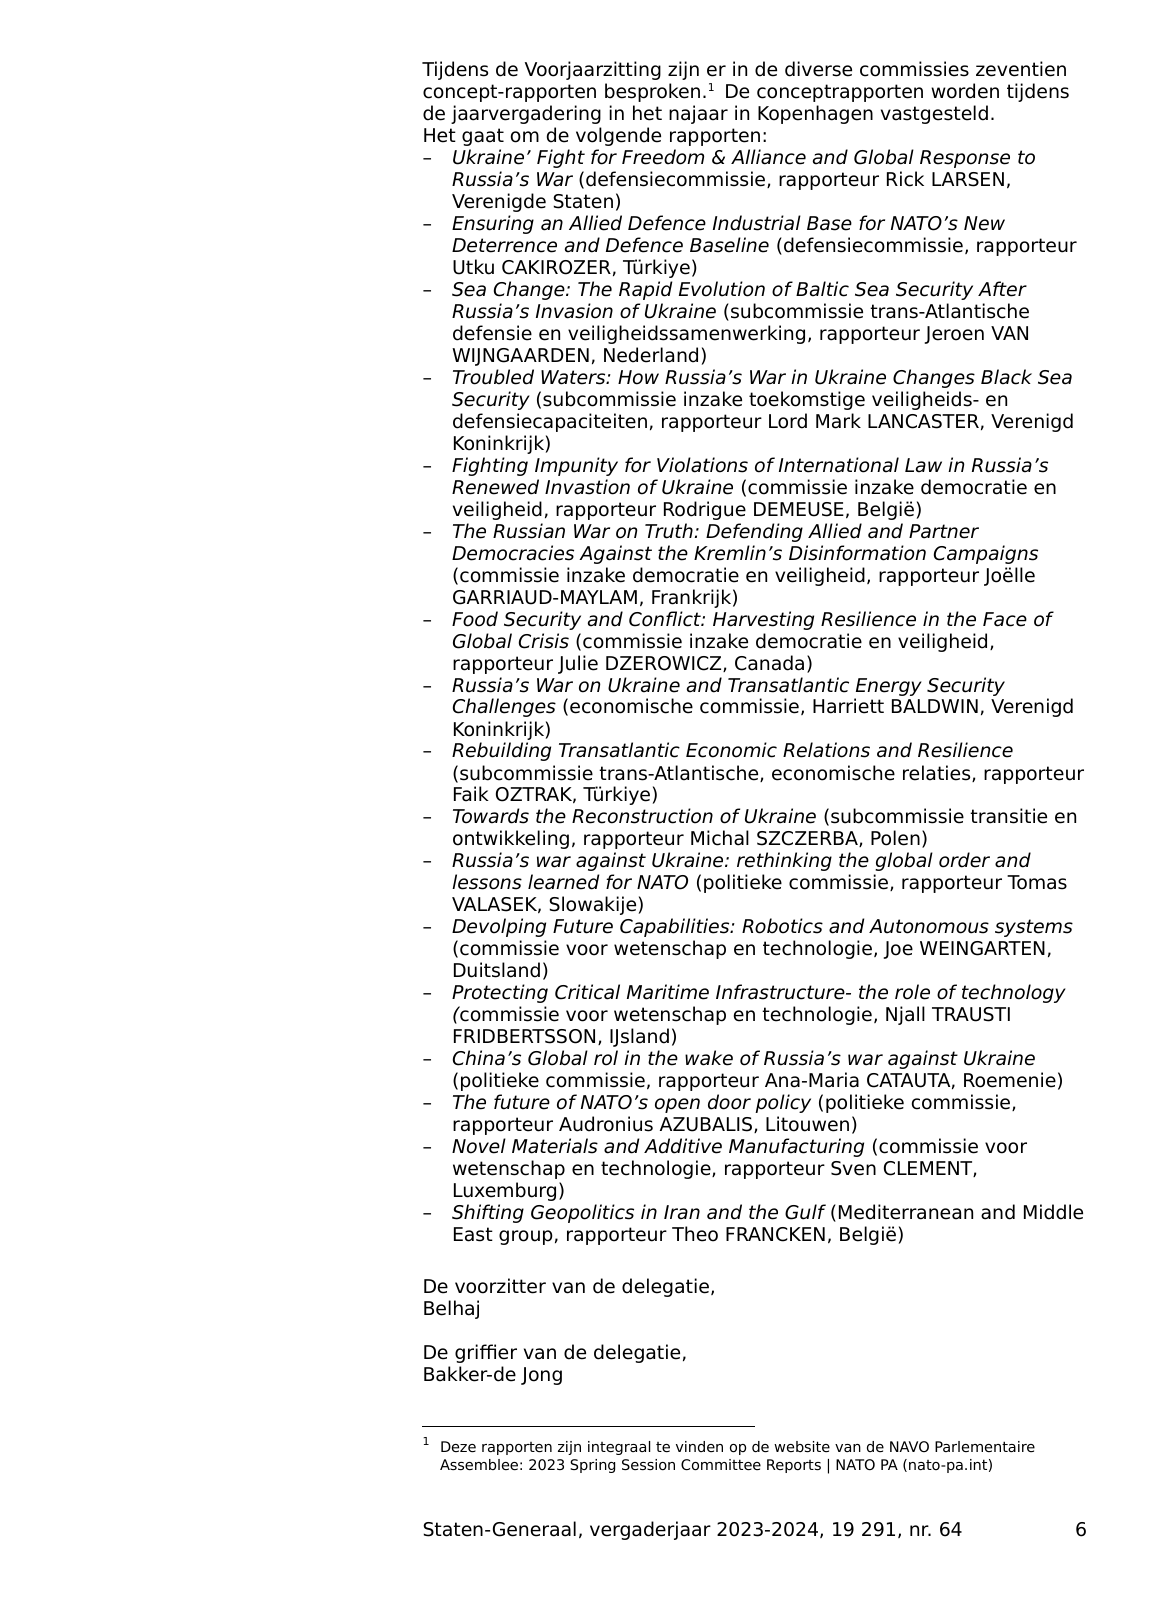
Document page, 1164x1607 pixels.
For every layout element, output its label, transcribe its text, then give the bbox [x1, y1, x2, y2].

text – Sea Change: The Rapid Evolution of Baltic Sea Security After Russia’s Invasion of Ukraine (subcommissie trans-Atlantische defensie en veiligheidssamenwerking, rapporteur Jeroen VAN WIJNGAARDEN, Nederland) [422, 279, 1087, 367]
text – The Russian War on Truth: Defending Allied and Partner Democracies Against the Kremlin’s Disinformation Campaigns (commissie inzake democratie en veiligheid, rapporteur Joëlle GARRIAUD-MAYLAM, Frankrijk) [422, 521, 1087, 608]
text – Shifting Geopolitics in Iran and the Gulf (Mediterranean and Middle East group, rapporteur Theo FRANCKEN, België) [422, 1202, 1087, 1246]
text – Food Security and Conflict: Harvesting Resilience in the Face of Global Crisis (commissie inzake democratie en veiligheid, rapporteur Julie DZEROWICZ, Canada) [422, 608, 1087, 674]
text De griffier van de delegatie, Bakker-de Jong [422, 1342, 1087, 1386]
text – China’s Global rol in the wake of Russia’s war against Ukraine (politieke commissie, rapporteur Ana-Maria CATAUTA, Roemenie) [422, 1048, 1087, 1092]
text – Rebuilding Transatlantic Economic Relations and Resilience (subcommissie trans-Atlantische, economische relaties, rapporteur Faik OZTRAK, Türkiye) [422, 740, 1087, 806]
text De voorzitter van de delegatie, Belhaj [422, 1276, 1087, 1320]
text – Ensuring an Allied Defence Industrial Base for NATO’s New Deterrence and Defence Baseline (defensiecommissie, rapporteur Utku CAKIROZER, Türkiye) [422, 213, 1087, 279]
text – Russia’s war against Ukraine: rethinking the global order and lessons learned for NATO (politieke commissie, rapporteur Tomas VALASEK, Slowakije) [422, 850, 1087, 916]
text – Devolping Future Capabilities: Robotics and Autonomous systems (commissie voor wetenschap en technologie, Joe WEINGARTEN, Duitsland) [422, 916, 1087, 982]
text – Fighting Impunity for Violations of International Law in Russia’s Renewed Invastion of Ukraine (commissie inzake democratie en veiligheid, rapporteur Rodrigue DEMEUSE, België) [422, 455, 1087, 521]
text – Ukraine’ Fight for Freedom & Alliance and Global Response to Russia’s War (defensiecommissie, rapporteur Rick LARSEN, Verenigde Staten) [422, 147, 1087, 213]
text – Russia’s War on Ukraine and Transatlantic Energy Security Challenges (economische commissie, Harriett BALDWIN, Verenigd Koninkrijk) [422, 674, 1087, 740]
text – Troubled Waters: How Russia’s War in Ukraine Changes Black Sea Security (subcommissie inzake toekomstige veiligheids- en defensiecapaciteiten, rapporteur Lord Mark LANCASTER, Verenigd Koninkrijk) [422, 367, 1087, 455]
text Tijdens de Voorjaarzitting zijn er in de diverse commissies zeventien concept-rapporten besproken. De conceptrapporten worden tijdens de jaarvergadering in het najaar in Kopenhagen vastgesteld. [422, 59, 1087, 125]
text – Towards the Reconstruction of Ukraine (subcommissie transitie en ontwikkeling, rapporteur Michal SZCZERBA, Polen) [422, 806, 1087, 850]
text – Protecting Critical Maritime Infrastructure- the role of technology (commissie voor wetenschap en technologie, Njall TRAUSTI FRIDBERTSSON, IJsland) [422, 982, 1087, 1048]
text – The future of NATO’s open door policy (politieke commissie, rapporteur Audronius AZUBALIS, Litouwen) [422, 1092, 1087, 1136]
text Deze rapporten zijn integraal te vinden op de website van de NAVO Parlementaire Assemblee: 2023 Spring Session Committee Reports | NATO PA (nato-pa.int) [422, 1435, 1087, 1474]
text Het gaat om de volgende rapporten: [422, 125, 1087, 147]
text – Novel Materials and Additive Manufacturing (commissie voor wetenschap en technologie, rapporteur Sven CLEMENT, Luxemburg) [422, 1136, 1087, 1202]
